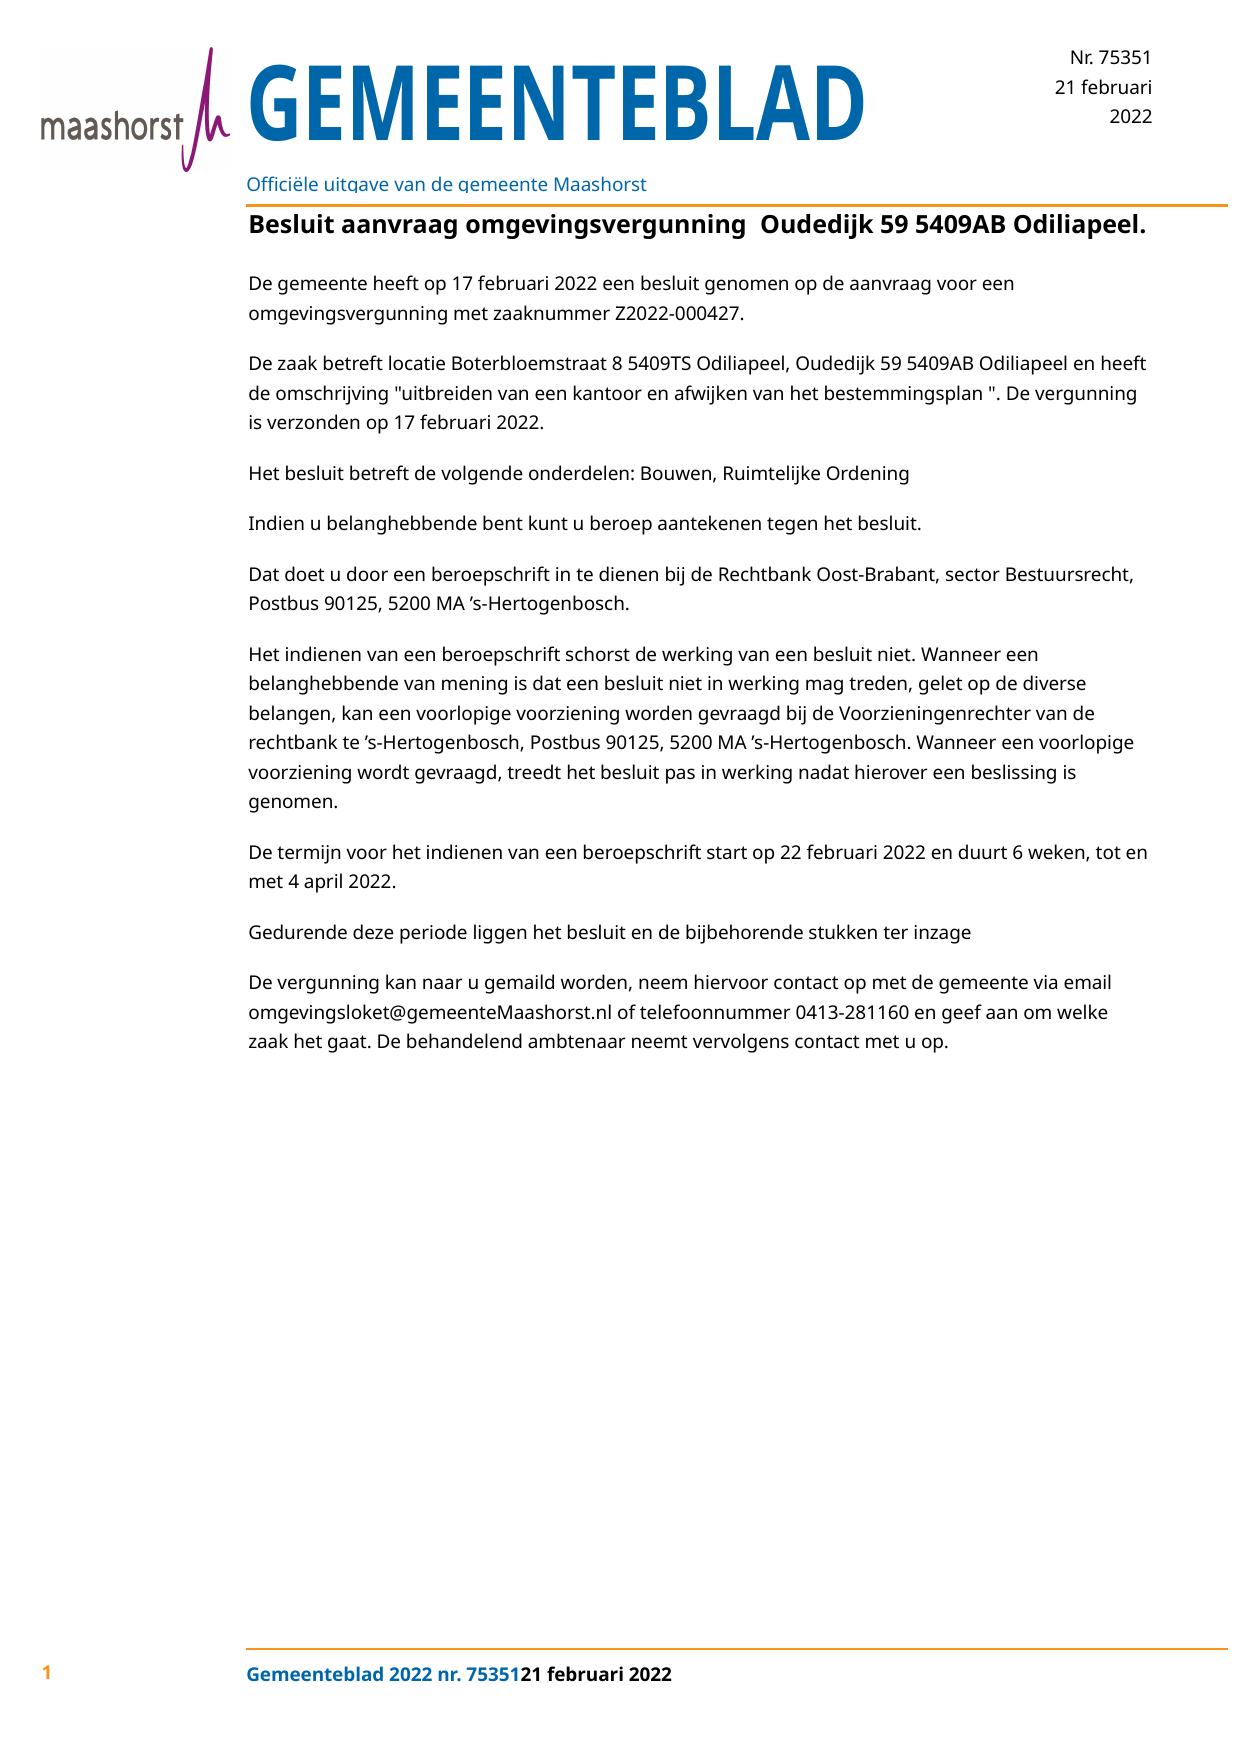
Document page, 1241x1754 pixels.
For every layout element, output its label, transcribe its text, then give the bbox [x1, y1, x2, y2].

text Dat doet u door een beroepschrift in te dienen bij de Rechtbank Oost-Brabant, sector Bestuursrecht, Postbus 90125, 5200 MA ’s-Hertogenbosch. [248, 561, 1152, 616]
text Het besluit betreft de volgende onderdelen: Bouwen, Ruimtelijke Ordening [248, 460, 1152, 486]
text Besluit aanvraag omgevingsvergunning Oudedijk 59 5409AB Odiliapeel. [248, 207, 1152, 241]
text De zaak betreft locatie Boterbloemstraat 8 5409TS Odiliapeel, Oudedijk 59 5409AB Odiliapeel en heeft de omschrijving "uitbreiden van een kantoor en afwijken van het bestemmingsplan ". De vergunning is verzonden op 17 februari 2022. [248, 350, 1152, 435]
text De termijn voor het indienen van een beroepschrift start op 22 februari 2022 en duurt 6 weken, tot en met 4 april 2022. [248, 839, 1152, 894]
text De vergunning kan naar u gemaild worden, neem hiervoor contact op met de gemeente via email omgevingsloket@gemeenteMaashorst.nl of telefoonnummer 0413-281160 en geef aan om welke zaak het gaat. De behandelend ambtenaar neemt vervolgens contact met u op. [248, 969, 1152, 1054]
text Indien u belanghebbende bent kunt u beroep aantekenen tegen het besluit. [248, 510, 1152, 536]
text Gedurende deze periode liggen het besluit en de bijbehorende stukken ter inzage [248, 919, 1152, 945]
picture [41, 47, 231, 172]
text De gemeente heeft op 17 februari 2022 een besluit genomen op de aanvraag voor een omgevingsvergunning met zaaknummer Z2022-000427. [248, 270, 1152, 326]
text Het indienen van een beroepschrift schorst de werking van een besluit niet. Wanneer een belanghebbende van mening is dat een besluit niet in werking mag treden, gelet op de diverse belangen, kan een voorlopige voorziening worden gevraagd bij de Voorzieningenrechter van de rechtbank te ’s-Hertogenbosch, Postbus 90125, 5200 MA ’s-Hertogenbosch. Wanneer een voorlopige voorziening wordt gevraagd, treedt het besluit pas in werking nadat hierover een beslissing is genomen. [248, 641, 1152, 814]
